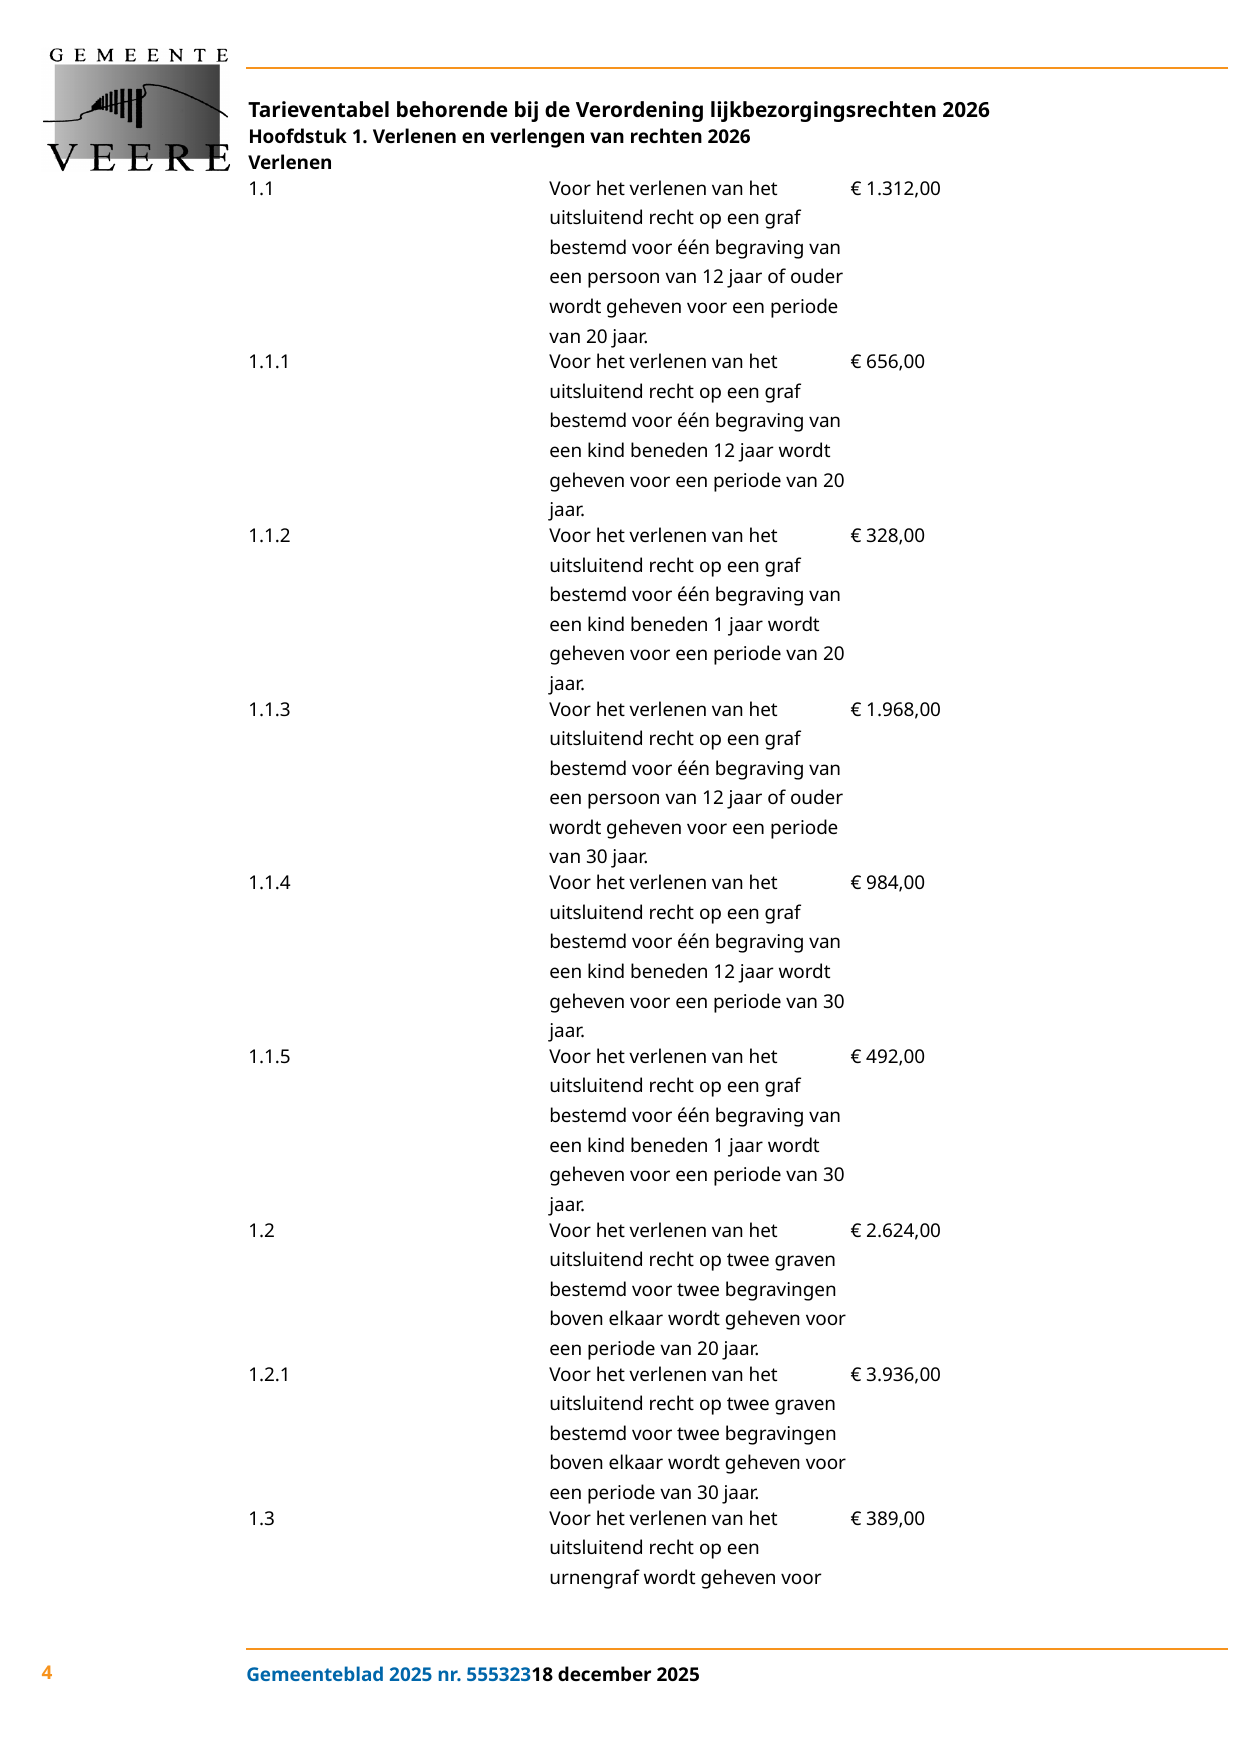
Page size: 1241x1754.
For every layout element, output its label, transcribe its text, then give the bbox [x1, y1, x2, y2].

table_cell € 492,00 [850, 1043, 1152, 1217]
table_cell 1.3 [248, 1505, 549, 1590]
table_cell 1.1.1 [248, 349, 549, 522]
table_cell Voor het verlenen van het uitsluitend recht op een graf bestemd voor één begraving van een persoon van 12 jaar of ouder wordt geheven voor een periode van 30 jaar. [549, 696, 850, 869]
table_cell Voor het verlenen van het uitsluitend recht op een graf bestemd voor één begraving van een kind beneden 12 jaar wordt geheven voor een periode van 20 jaar. [549, 349, 850, 522]
table_cell Verlenen [248, 149, 1152, 175]
table_cell 1.1.5 [248, 1043, 549, 1217]
table_cell € 984,00 [850, 870, 1152, 1043]
table_header Hoofdstuk 1. Verlenen en verlengen van rechten 2026 [248, 124, 1152, 149]
table_cell Voor het verlenen van het uitsluitend recht op een graf bestemd voor één begraving van een kind beneden 12 jaar wordt geheven voor een periode van 30 jaar. [549, 870, 850, 1043]
table_cell 1.2.1 [248, 1361, 549, 1505]
table_cell € 328,00 [850, 522, 1152, 696]
table_cell Voor het verlenen van het uitsluitend recht op twee graven bestemd voor twee begravingen boven elkaar wordt geheven voor een periode van 30 jaar. [549, 1361, 850, 1505]
table_cell Voor het verlenen van het uitsluitend recht op een graf bestemd voor één begraving van een kind beneden 1 jaar wordt geheven voor een periode van 30 jaar. [549, 1043, 850, 1217]
table_cell Voor het verlenen van het uitsluitend recht op een urnengraf wordt geheven voor [549, 1505, 850, 1590]
table_cell € 1.312,00 [850, 175, 1152, 348]
table_cell 1.1.3 [248, 696, 549, 869]
picture [41, 47, 231, 172]
table_cell € 656,00 [850, 349, 1152, 522]
table_cell Voor het verlenen van het uitsluitend recht op een graf bestemd voor één begraving van een kind beneden 1 jaar wordt geheven voor een periode van 20 jaar. [549, 522, 850, 696]
table_cell € 389,00 [850, 1505, 1152, 1590]
table_cell 1.1 [248, 175, 549, 348]
table_cell 1.2 [248, 1217, 549, 1361]
table_cell € 3.936,00 [850, 1361, 1152, 1505]
table_cell 1.1.2 [248, 522, 549, 696]
table_cell € 1.968,00 [850, 696, 1152, 869]
table_cell 1.1.4 [248, 870, 549, 1043]
table_cell Voor het verlenen van het uitsluitend recht op een graf bestemd voor één begraving van een persoon van 12 jaar of ouder wordt geheven voor een periode van 20 jaar. [549, 175, 850, 348]
table_cell € 2.624,00 [850, 1217, 1152, 1361]
table_cell Voor het verlenen van het uitsluitend recht op twee graven bestemd voor twee begravingen boven elkaar wordt geheven voor een periode van 20 jaar. [549, 1217, 850, 1361]
text Tarieventabel behorende bij de Verordening lijkbezorgingsrechten 2026 [248, 95, 1152, 123]
